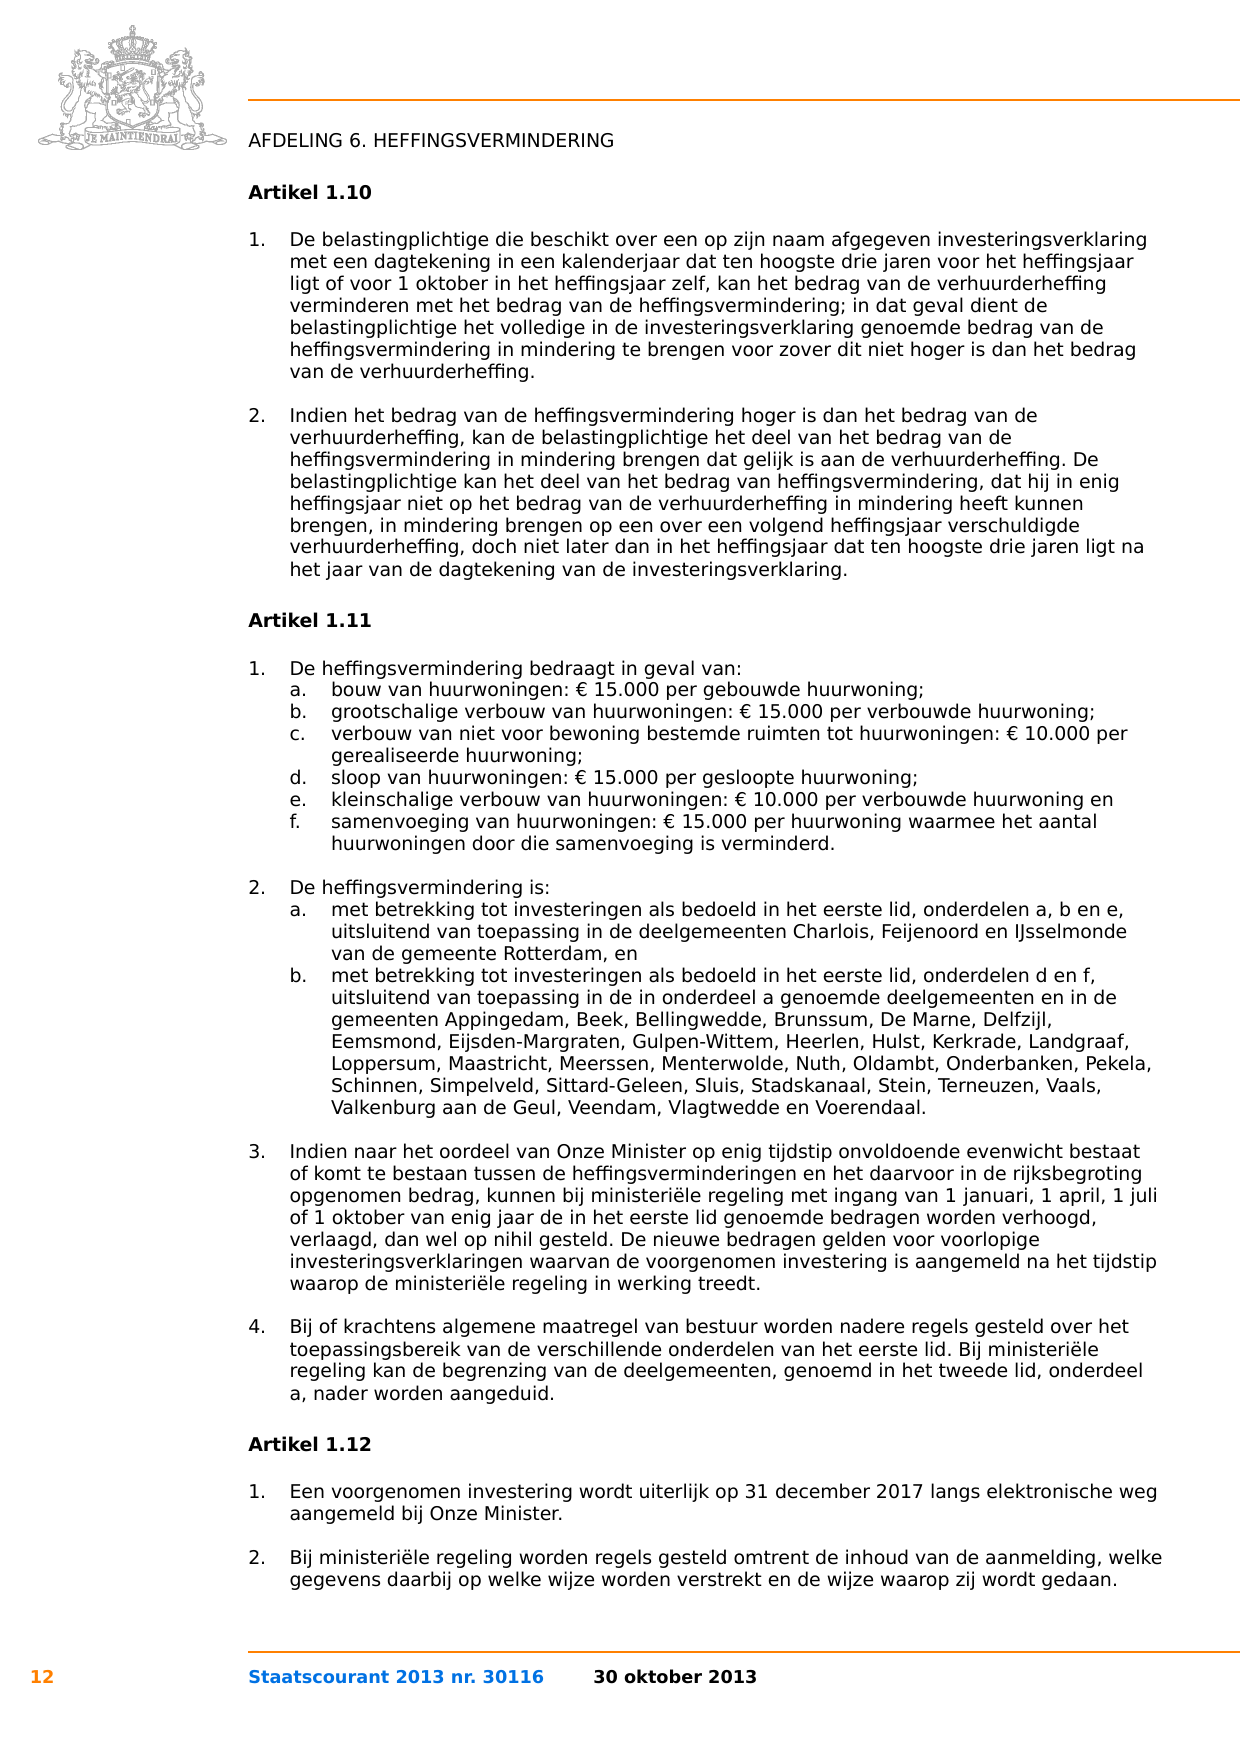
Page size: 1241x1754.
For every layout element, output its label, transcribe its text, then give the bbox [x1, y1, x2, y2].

picture [38, 25, 227, 150]
subtitle Artikel 1.10 [248, 182, 1163, 204]
text 4. Bij of krachtens algemene maatregel van bestuur worden nadere regels gesteld over het toepassingsbereik van de verschillende onderdelen van het eerste lid. Bij ministeriële regeling kan de begrenzing van de deelgemeenten, genoemd in het tweede lid, onderdeel a, nader worden aangeduid. [248, 1316, 1163, 1404]
text 3. Indien naar het oordeel van Onze Minister op enig tijdstip onvoldoende evenwicht bestaat of komt te bestaan tussen de heffingsverminderingen en het daarvoor in de rijksbegroting opgenomen bedrag, kunnen bij ministeriële regeling met ingang van 1 januari, 1 april, 1 juli of 1 oktober van enig jaar de in het eerste lid genoemde bedragen worden verhoogd, verlaagd, dan wel op nihil gesteld. De nieuwe bedragen gelden voor voorlopige investeringsverklaringen waarvan de voorgenomen investering is aangemeld na het tijdstip waarop de ministeriële regeling in werking treedt. [248, 1141, 1163, 1294]
text 2. Bij ministeriële regeling worden regels gesteld omtrent de inhoud van de aanmelding, welke gegevens daarbij op welke wijze worden verstrekt en de wijze waarop zij wordt gedaan. [248, 1547, 1163, 1591]
text a. met betrekking tot investeringen als bedoeld in het eerste lid, onderdelen a, b en e, uitsluitend van toepassing in de deelgemeenten Charlois, Feijenoord en IJsselmonde van de gemeente Rotterdam, en [289, 899, 1163, 965]
text a. bouw van huurwoningen: € 15.000 per gebouwde huurwoning; [289, 679, 1163, 701]
text 2. De heffingsvermindering is: [248, 877, 1163, 899]
text 1. De belastingplichtige die beschikt over een op zijn naam afgegeven investeringsverklaring met een dagtekening in een kalenderjaar dat ten hoogste drie jaren voor het heffingsjaar ligt of voor 1 oktober in het heffingsjaar zelf, kan het bedrag van de verhuurderheffing verminderen met het bedrag van de heffingsvermindering; in dat geval dient de belastingplichtige het volledige in de investeringsverklaring genoemde bedrag van de heffingsvermindering in mindering te brengen voor zover dit niet hoger is dan het bedrag van de verhuurderheffing. [248, 229, 1163, 383]
subtitle AFDELING 6. HEFFINGSVERMINDERING [248, 130, 1163, 152]
text b. grootschalige verbouw van huurwoningen: € 15.000 per verbouwde huurwoning; [289, 701, 1163, 723]
text b. met betrekking tot investeringen als bedoeld in het eerste lid, onderdelen d en f, uitsluitend van toepassing in de in onderdeel a genoemde deelgemeenten en in de gemeenten Appingedam, Beek, Bellingwedde, Brunssum, De Marne, Delfzijl, Eemsmond, Eijsden-Margraten, Gulpen-Wittem, Heerlen, Hulst, Kerkrade, Landgraaf, Loppersum, Maastricht, Meerssen, Menterwolde, Nuth, Oldambt, Onderbanken, Pekela, Schinnen, Simpelveld, Sittard-Geleen, Sluis, Stadskanaal, Stein, Terneuzen, Vaals, Valkenburg aan de Geul, Veendam, Vlagtwedde en Voerendaal. [289, 965, 1163, 1119]
subtitle Artikel 1.12 [248, 1434, 1163, 1456]
subtitle Artikel 1.11 [248, 610, 1163, 632]
text 1. Een voorgenomen investering wordt uiterlijk op 31 december 2017 langs elektronische weg aangemeld bij Onze Minister. [248, 1481, 1163, 1525]
text e. kleinschalige verbouw van huurwoningen: € 10.000 per verbouwde huurwoning en [289, 789, 1163, 811]
text 1. De heffingsvermindering bedraagt in geval van: [248, 657, 1163, 679]
text f. samenvoeging van huurwoningen: € 15.000 per huurwoning waarmee het aantal huurwoningen door die samenvoeging is verminderd. [289, 811, 1163, 855]
text 2. Indien het bedrag van de heffingsvermindering hoger is dan het bedrag van de verhuurderheffing, kan de belastingplichtige het deel van het bedrag van de heffingsvermindering in mindering brengen dat gelijk is aan de verhuurderheffing. De belastingplichtige kan het deel van het bedrag van heffingsvermindering, dat hij in enig heffingsjaar niet op het bedrag van de verhuurderheffing in mindering heeft kunnen brengen, in mindering brengen op een over een volgend heffingsjaar verschuldigde verhuurderheffing, doch niet later dan in het heffingsjaar dat ten hoogste drie jaren ligt na het jaar van de dagtekening van de investeringsverklaring. [248, 404, 1163, 580]
text d. sloop van huurwoningen: € 15.000 per gesloopte huurwoning; [289, 767, 1163, 789]
text c. verbouw van niet voor bewoning bestemde ruimten tot huurwoningen: € 10.000 per gerealiseerde huurwoning; [289, 723, 1163, 767]
